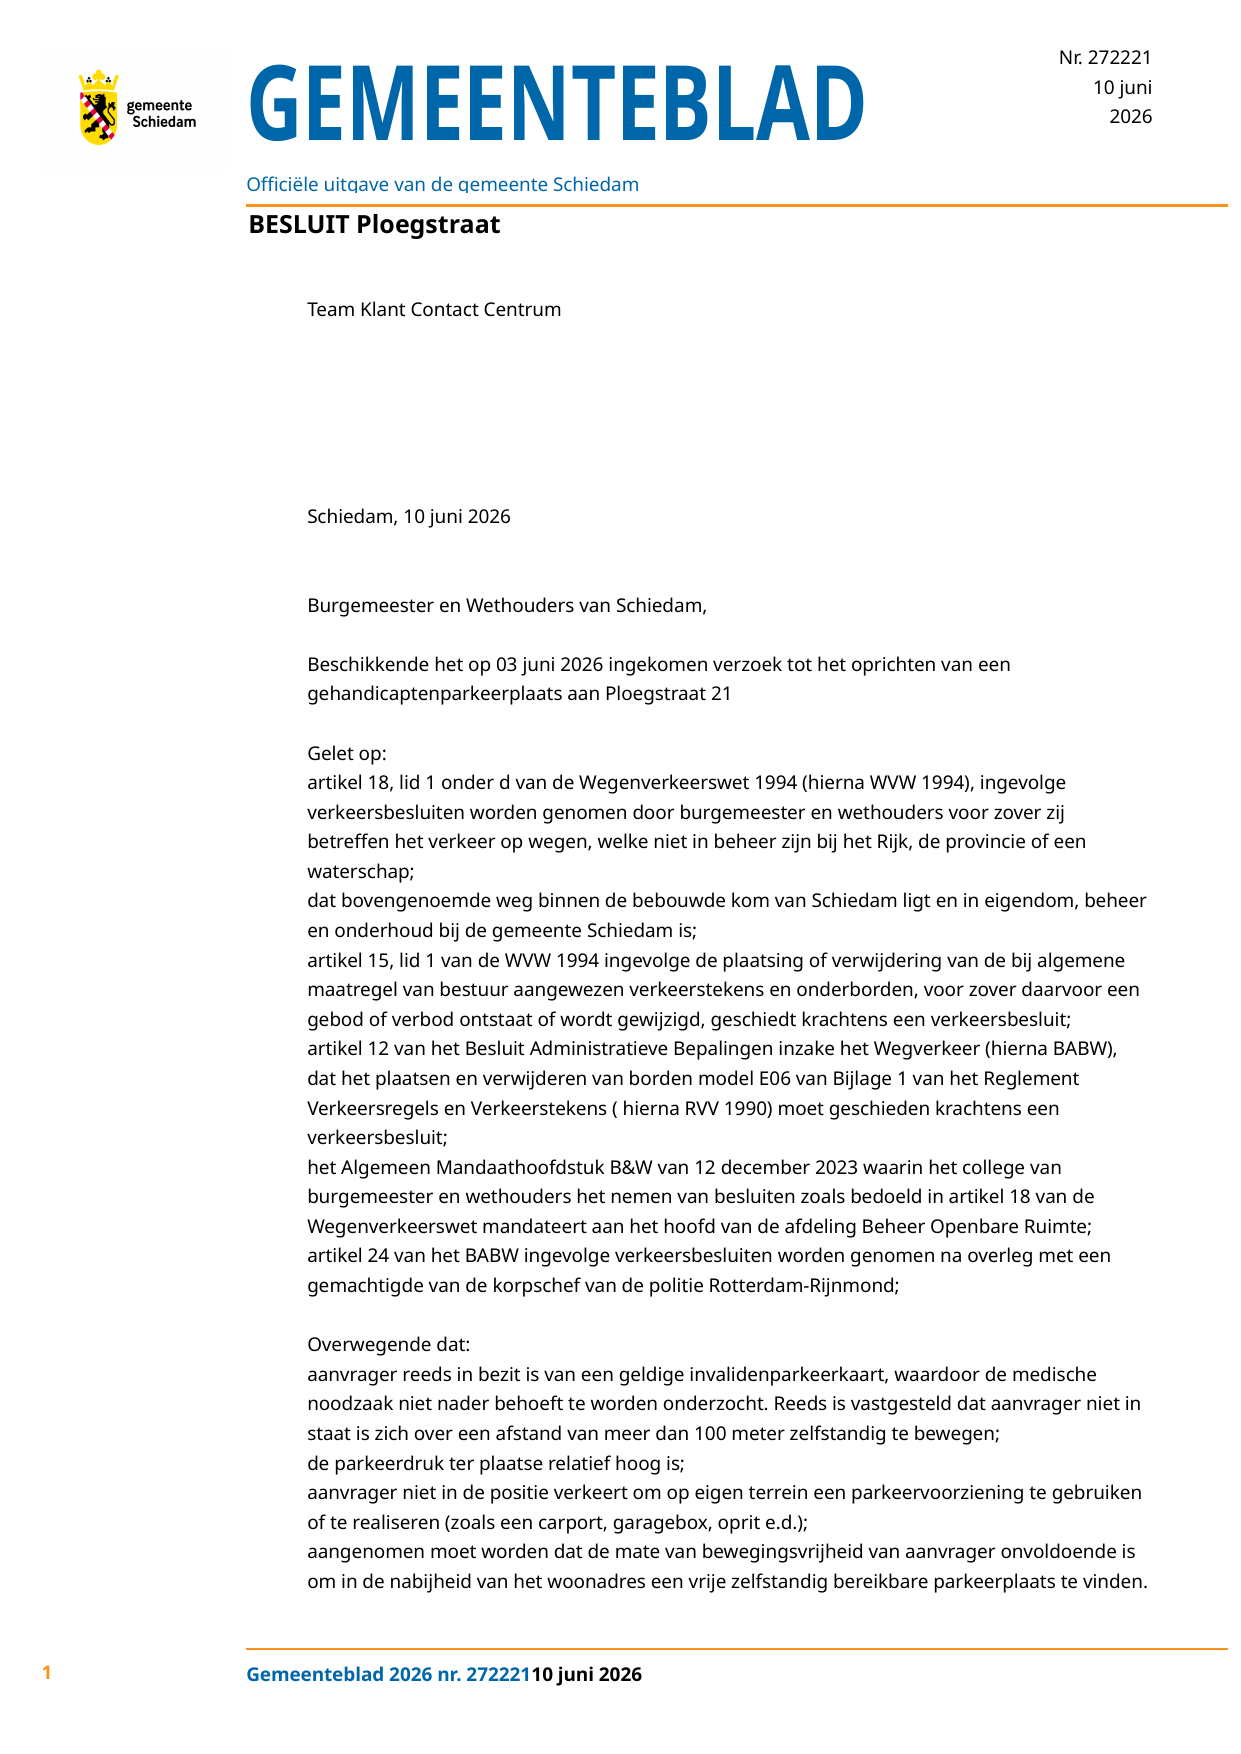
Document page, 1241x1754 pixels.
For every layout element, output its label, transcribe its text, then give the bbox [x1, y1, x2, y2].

list dat bovengenoemde weg binnen de bebouwde kom van Schiedam ligt en in eigendom, beheer en onderhoud bij de gemeente Schiedam is; [248, 888, 1152, 943]
list aanvrager reeds in bezit is van een geldige invalidenparkeerkaart, waardoor de medische noodzaak niet nader behoeft te worden onderzocht. Reeds is vastgesteld dat aanvrager niet in staat is zich over een afstand van meer dan 100 meter zelfstandig te bewegen; [248, 1361, 1152, 1446]
list aanvrager niet in de positie verkeert om op eigen terrein een parkeervoorziening te gebruiken of te realiseren (zoals een carport, garagebox, oprit e.d.); [248, 1479, 1152, 1535]
list Overwegende dat: [248, 1331, 1152, 1357]
list Team Klant Contact Centrum [248, 296, 1152, 322]
list Schiedam, 10 juni 2026 [248, 503, 1152, 529]
picture [41, 47, 231, 172]
list de parkeerdruk ter plaatse relatief hoog is; [248, 1450, 1152, 1476]
list Burgemeester en Wethouders van Schiedam, [248, 592, 1152, 618]
list aangenomen moet worden dat de mate van bewegingsvrijheid van aanvrager onvoldoende is om in de nabijheid van het woonadres een vrije zelfstandig bereikbare parkeerplaats te vinden. [248, 1538, 1152, 1594]
list artikel 12 van het Besluit Administratieve Bepalingen inzake het Wegverkeer (hierna BABW), dat het plaatsen en verwijderen van borden model E06 van Bijlage 1 van het Reglement Verkeersregels en Verkeerstekens ( hierna RVV 1990) moet geschieden krachtens een verkeersbesluit; [248, 1036, 1152, 1150]
text BESLUIT Ploegstraat [248, 207, 1152, 241]
list Beschikkende het op 03 juni 2026 ingekomen verzoek tot het oprichten van een gehandicaptenparkeerplaats aan Ploegstraat 21 [248, 651, 1152, 706]
list artikel 24 van het BABW ingevolge verkeersbesluiten worden genomen na overleg met een gemachtigde van de korpschef van de politie Rotterdam-Rijnmond; [248, 1243, 1152, 1298]
list artikel 18, lid 1 onder d van de Wegenverkeerswet 1994 (hierna WVW 1994), ingevolge verkeersbesluiten worden genomen door burgemeester en wethouders voor zover zij betreffen het verkeer op wegen, welke niet in beheer zijn bij het Rijk, de provincie of een waterschap; [248, 769, 1152, 884]
list Gelet op: [248, 740, 1152, 766]
list artikel 15, lid 1 van de WVW 1994 ingevolge de plaatsing of verwijdering van de bij algemene maatregel van bestuur aangewezen verkeerstekens en onderborden, voor zover daarvoor een gebod of verbod ontstaat of wordt gewijzigd, geschiedt krachtens een verkeersbesluit; [248, 947, 1152, 1032]
list het Algemeen Mandaathoofdstuk B&W van 12 december 2023 waarin het college van burgemeester en wethouders het nemen van besluiten zoals bedoeld in artikel 18 van de Wegenverkeerswet mandateert aan het hoofd van de afdeling Beheer Openbare Ruimte; [248, 1154, 1152, 1239]
